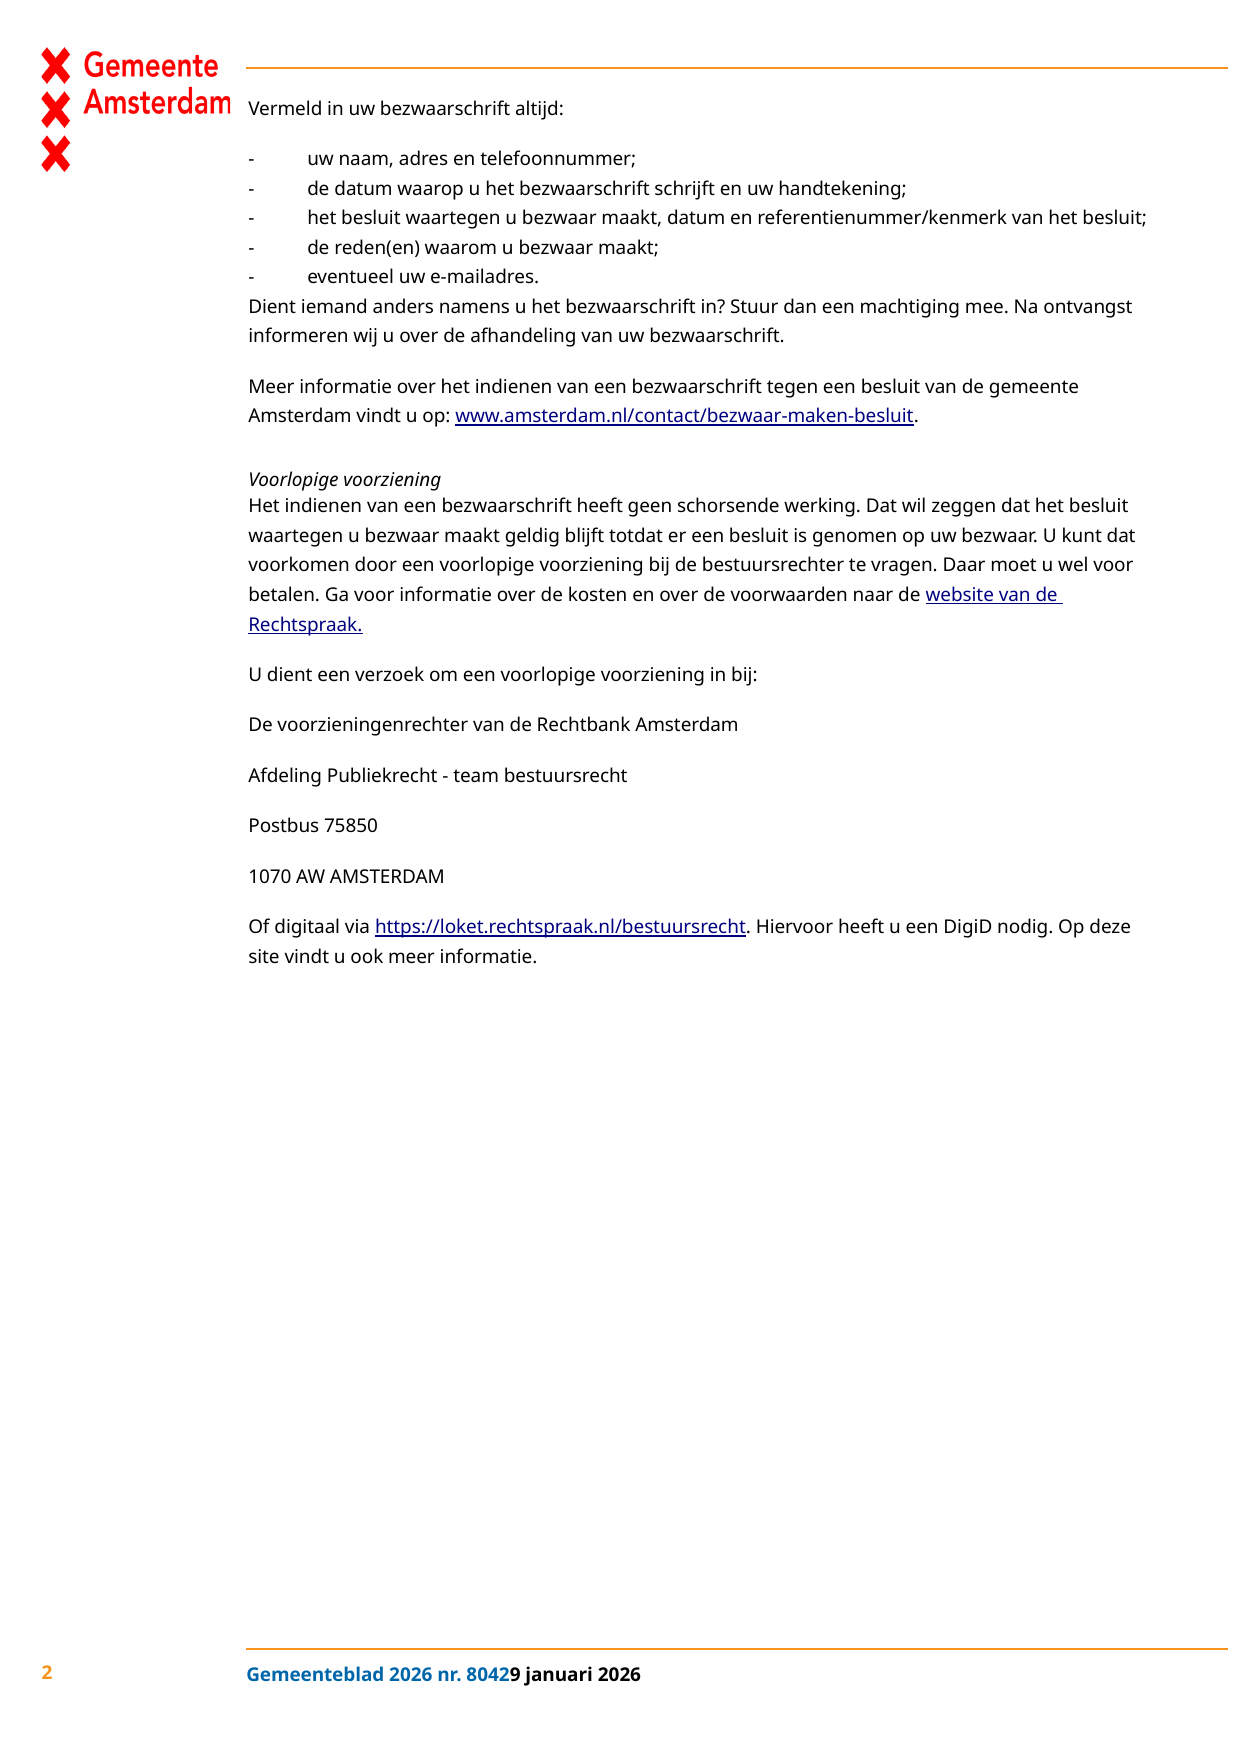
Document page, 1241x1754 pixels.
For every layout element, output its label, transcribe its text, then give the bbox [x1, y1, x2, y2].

text Afdeling Publiekrecht - team bestuursrecht [248, 762, 1152, 788]
text Postbus 75850 [248, 812, 1152, 838]
list het besluit waartegen u bezwaar maakt, datum en referentienummer/kenmerk van het besluit; [248, 204, 1152, 230]
text Voorlopige voorziening [248, 467, 1152, 492]
text De voorzieningenrechter van de Rechtbank Amsterdam [248, 712, 1152, 737]
text 1070 AW AMSTERDAM [248, 863, 1152, 888]
list de reden(en) waarom u bezwaar maakt; [248, 234, 1152, 260]
text Meer informatie over het indienen van een bezwaarschrift tegen een besluit van de gemeente Amsterdam vindt u op: www.amsterdam.nl/contact/bezwaar-maken-besluit. [248, 373, 1152, 428]
text Of digitaal via https://loket.rechtspraak.nl/bestuursrecht. Hiervoor heeft u een DigiD nodig. Op deze site vindt u ook meer informatie. [248, 913, 1152, 968]
text Dient iemand anders namens u het bezwaarschrift in? Stuur dan een machtiging mee. Na ontvangst informeren wij u over de afhandeling van uw bezwaarschrift. [248, 293, 1152, 348]
list uw naam, adres en telefoonnummer; [248, 145, 1152, 171]
text Vermeld in uw bezwaarschrift altijd: [248, 95, 1152, 121]
picture [41, 47, 231, 172]
text U dient een verzoek om een voorlopige voorziening in bij: [248, 661, 1152, 687]
list eventueel uw e-mailadres. [248, 263, 1152, 289]
text Het indienen van een bezwaarschrift heeft geen schorsende werking. Dat wil zeggen dat het besluit waartegen u bezwaar maakt geldig blijft totdat er een besluit is genomen op uw bezwaar. U kunt dat voorkomen door een voorlopige voorziening bij de bestuursrechter te vragen. Daar moet u wel voor betalen. Ga voor informatie over de kosten en over de voorwaarden naar de website van de Rechtspraak. [248, 492, 1152, 636]
list de datum waarop u het bezwaarschrift schrijft en uw handtekening; [248, 175, 1152, 201]
